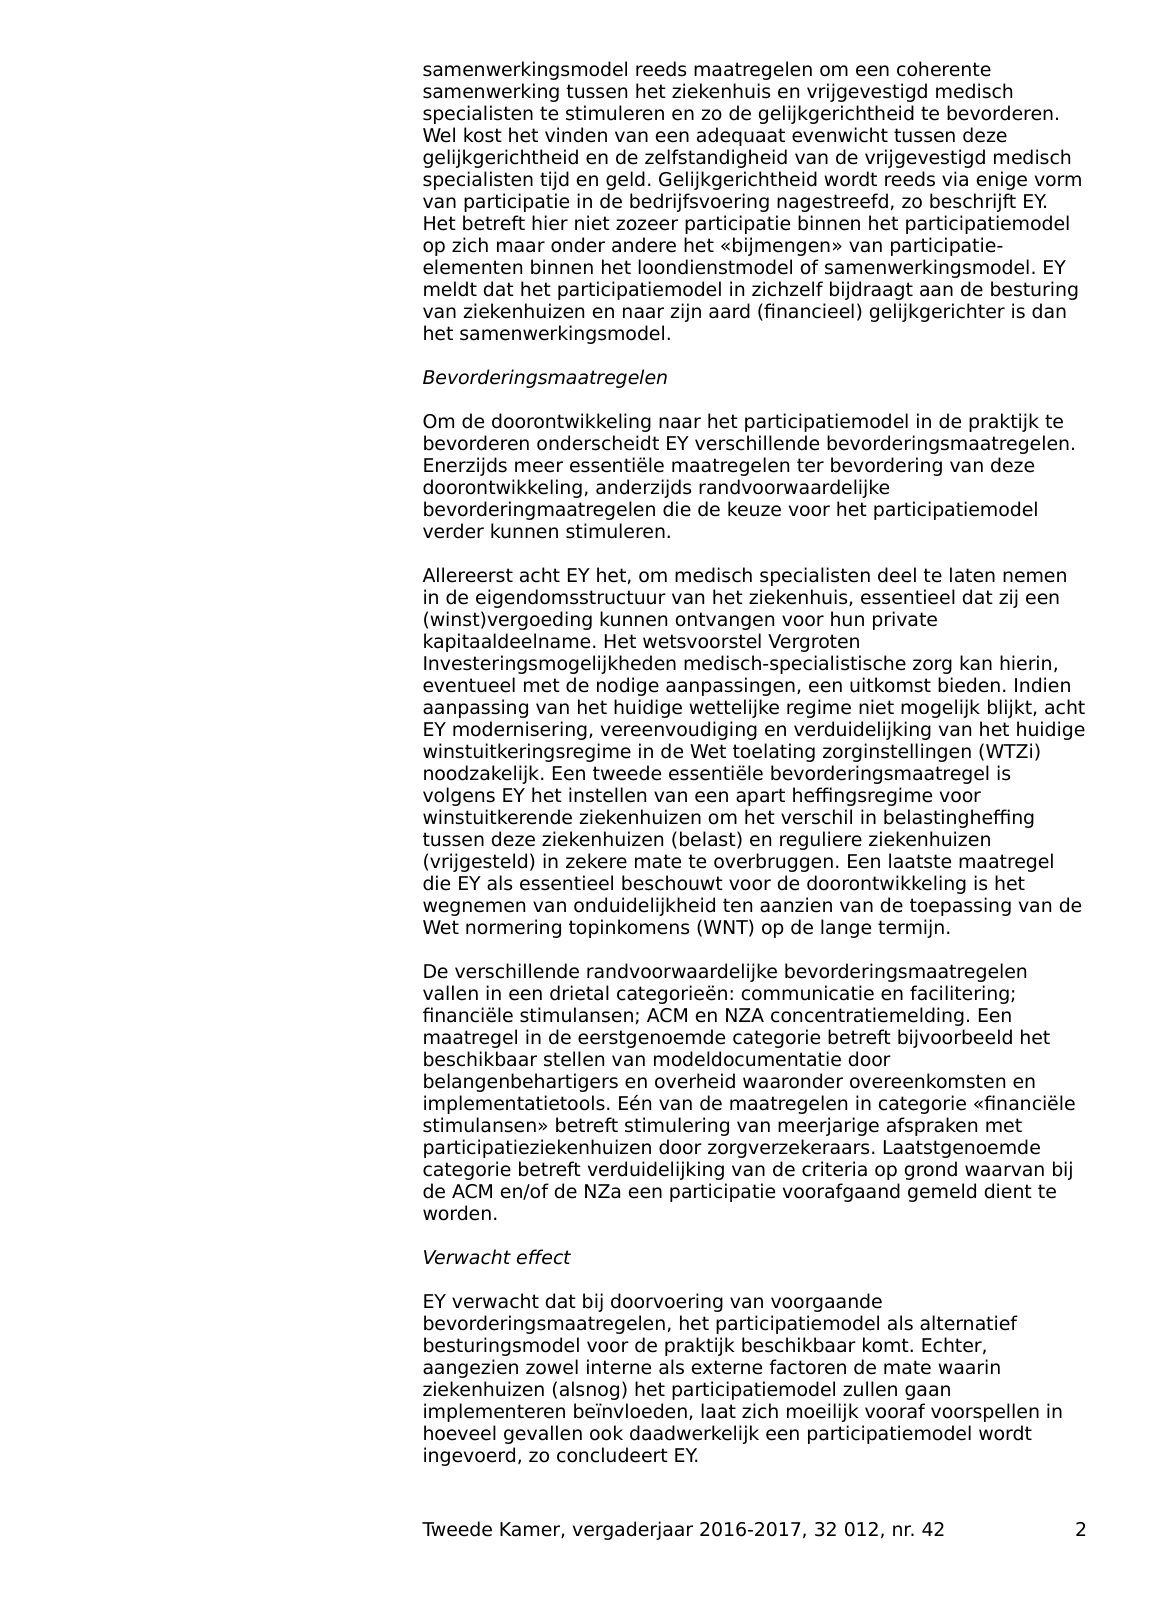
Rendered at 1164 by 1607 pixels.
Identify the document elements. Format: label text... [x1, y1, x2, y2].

text Allereerst acht EY het, om medisch specialisten deel te laten nemen in de eigendomsstructuur van het ziekenhuis, essentieel dat zij een (winst)vergoeding kunnen ontvangen voor hun private kapitaaldeelname. Het wetsvoorstel Vergroten Investeringsmogelijkheden medisch-specialistische zorg kan hierin, eventueel met de nodige aanpassingen, een uitkomst bieden. Indien aanpassing van het huidige wettelijke regime niet mogelijk blijkt, acht EY modernisering, vereenvoudiging en verduidelijking van het huidige winstuitkeringsregime in de Wet toelating zorginstellingen (WTZi) noodzakelijk. Een tweede essentiële bevorderingsmaatregel is volgens EY het instellen van een apart heffingsregime voor winstuitkerende ziekenhuizen om het verschil in belastingheffing tussen deze ziekenhuizen (belast) en reguliere ziekenhuizen (vrijgesteld) in zekere mate te overbruggen. Een laatste maatregel die EY als essentieel beschouwt voor de doorontwikkeling is het wegnemen van onduidelijkheid ten aanzien van de toepassing van de Wet normering topinkomens (WNT) op de lange termijn. [422, 565, 1087, 939]
subtitle Verwacht effect [422, 1247, 1087, 1269]
text samenwerkingsmodel reeds maatregelen om een coherente samenwerking tussen het ziekenhuis en vrijgevestigd medisch specialisten te stimuleren en zo de gelijkgerichtheid te bevorderen. Wel kost het vinden van een adequaat evenwicht tussen deze gelijkgerichtheid en de zelfstandigheid van de vrijgevestigd medisch specialisten tijd en geld. Gelijkgerichtheid wordt reeds via enige vorm van participatie in de bedrijfsvoering nagestreefd, zo beschrijft EY. Het betreft hier niet zozeer participatie binnen het participatiemodel op zich maar onder andere het «bijmengen» van participatie-elementen binnen het loondienstmodel of samenwerkingsmodel. EY meldt dat het participatiemodel in zichzelf bijdraagt aan de besturing van ziekenhuizen en naar zijn aard (financieel) gelijkgerichter is dan het samenwerkingsmodel. [422, 59, 1087, 345]
subtitle Bevorderingsmaatregelen [422, 367, 1087, 389]
text EY verwacht dat bij doorvoering van voorgaande bevorderingsmaatregelen, het participatiemodel als alternatief besturingsmodel voor de praktijk beschikbaar komt. Echter, aangezien zowel interne als externe factoren de mate waarin ziekenhuizen (alsnog) het participatiemodel zullen gaan implementeren beïnvloeden, laat zich moeilijk vooraf voorspellen in hoeveel gevallen ook daadwerkelijk een participatiemodel wordt ingevoerd, zo concludeert EY. [422, 1291, 1087, 1467]
text De verschillende randvoorwaardelijke bevorderingsmaatregelen vallen in een drietal categorieën: communicatie en facilitering; financiële stimulansen; ACM en NZA concentratiemelding. Een maatregel in de eerstgenoemde categorie betreft bijvoorbeeld het beschikbaar stellen van modeldocumentatie door belangenbehartigers en overheid waaronder overeenkomsten en implementatietools. Eén van de maatregelen in categorie «financiële stimulansen» betreft stimulering van meerjarige afspraken met participatieziekenhuizen door zorgverzekeraars. Laatstgenoemde categorie betreft verduidelijking van de criteria op grond waarvan bij de ACM en/of de NZa een participatie voorafgaand gemeld dient te worden. [422, 961, 1087, 1225]
text Om de doorontwikkeling naar het participatiemodel in de praktijk te bevorderen onderscheidt EY verschillende bevorderingsmaatregelen. Enerzijds meer essentiële maatregelen ter bevordering van deze doorontwikkeling, anderzijds randvoorwaardelijke bevorderingmaatregelen die de keuze voor het participatiemodel verder kunnen stimuleren. [422, 411, 1087, 543]
